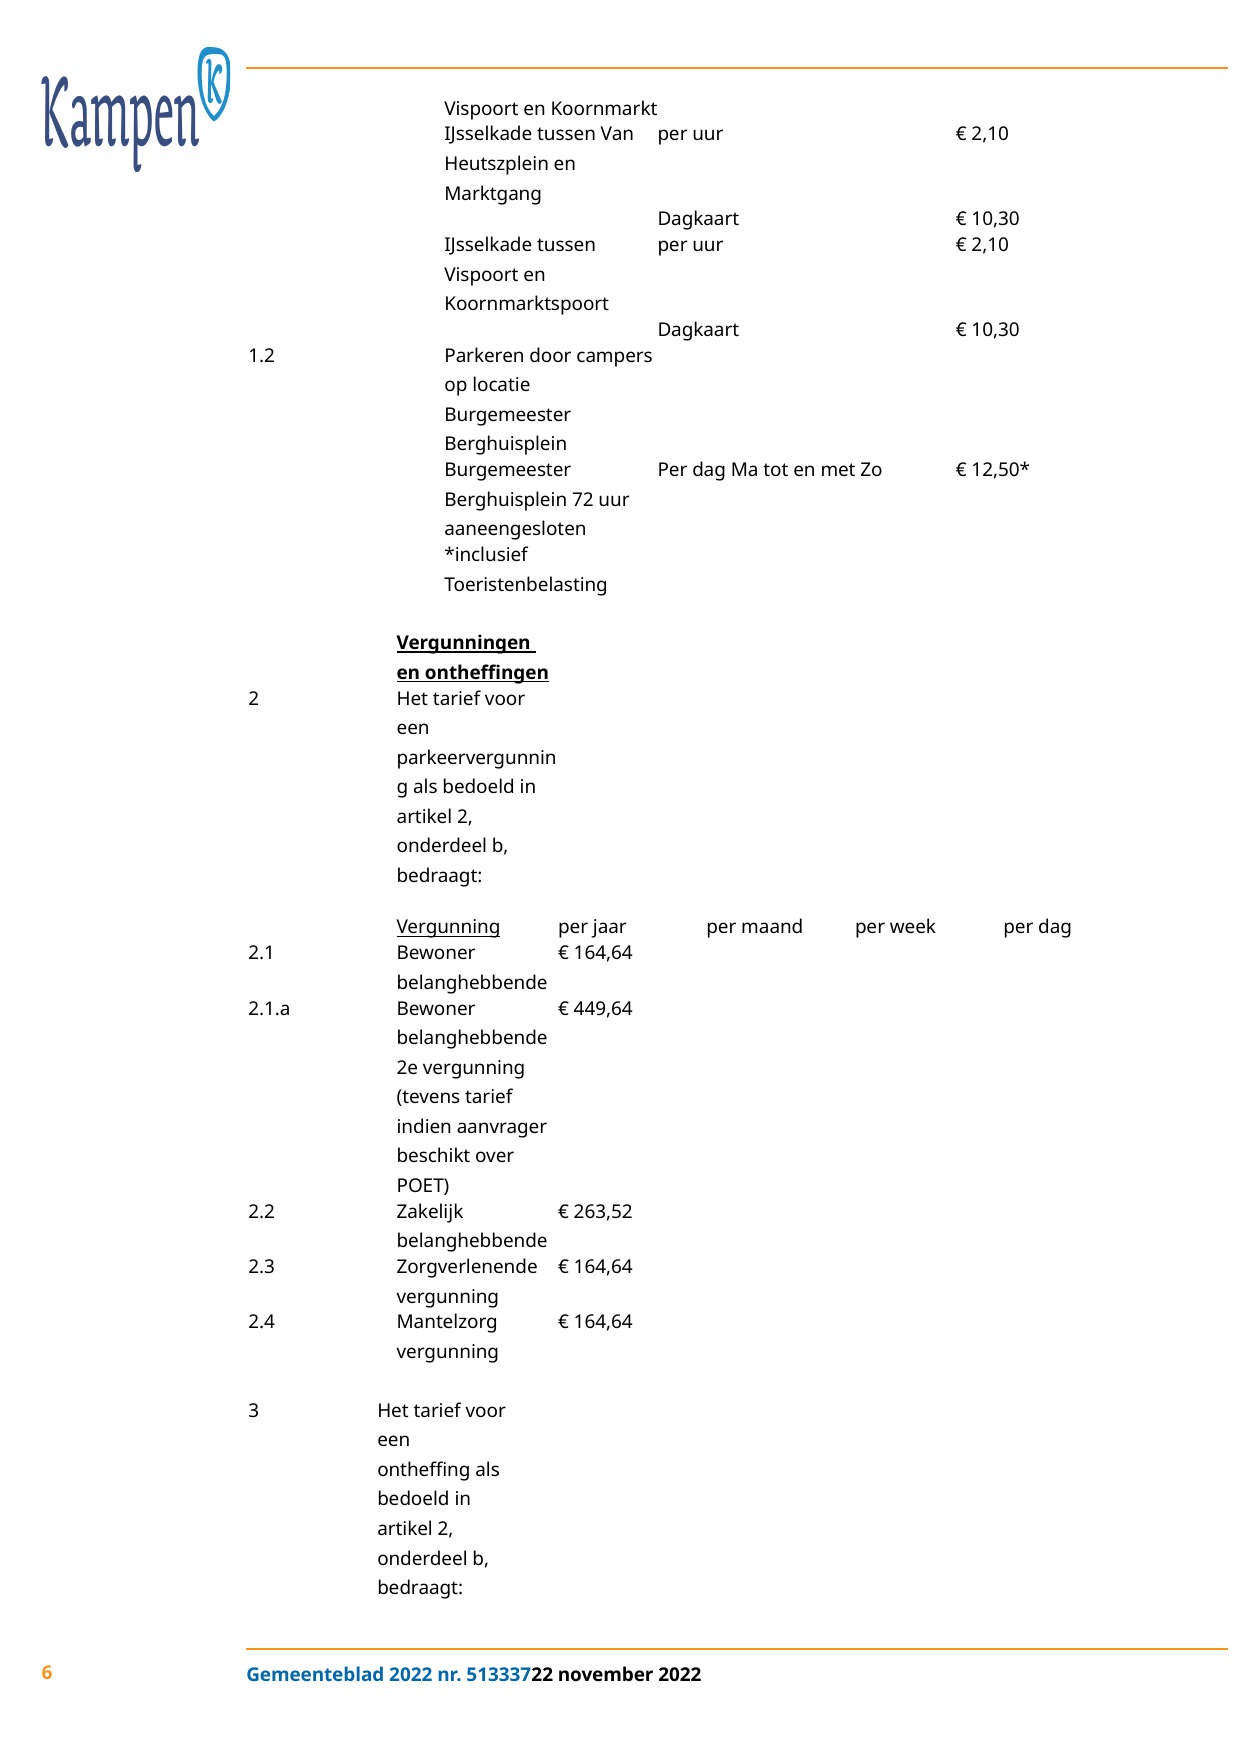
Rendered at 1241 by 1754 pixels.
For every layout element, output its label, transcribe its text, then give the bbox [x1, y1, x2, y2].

table_cell 1.2 [248, 342, 444, 456]
table_cell per uur [657, 121, 956, 205]
table_header [635, 1397, 764, 1600]
table_cell [706, 1309, 855, 1364]
table_cell [248, 231, 444, 316]
table_cell Vispoort en Koornmarkt [444, 95, 657, 121]
table_cell [956, 541, 1152, 596]
table_cell € 263,52 [558, 1198, 706, 1253]
table_cell € 2,10 [956, 121, 1152, 205]
table_cell [248, 95, 444, 121]
table_cell Dagkaart [657, 205, 956, 231]
table_cell [396, 888, 558, 914]
table_cell [657, 342, 956, 456]
table_cell Het tarief voor een parkeervergunning als bedoeld in artikel 2, onderdeel b, bedraagt: [396, 685, 558, 888]
table_cell 2.2 [248, 1198, 396, 1253]
table_cell [855, 995, 1003, 1198]
table_cell IJsselkade tussen Van Heutszplein en Marktgang [444, 121, 657, 205]
table_cell per dag [1003, 914, 1152, 939]
table_cell [1003, 995, 1152, 1198]
table_cell [855, 1198, 1003, 1253]
table_cell [657, 541, 956, 596]
table_cell [1003, 1253, 1152, 1308]
table_cell 2.1.a [248, 995, 396, 1198]
table_cell Parkeren door campers op locatie Burgemeester Berghuisplein [444, 342, 657, 456]
table_cell Per dag Ma tot en met Zo [657, 456, 956, 541]
table_cell [558, 888, 706, 914]
table_cell 2.1 [248, 939, 396, 995]
table_cell [855, 939, 1003, 995]
table_cell [706, 685, 855, 888]
table_cell [1003, 888, 1152, 914]
table_cell [855, 1253, 1003, 1308]
table_cell [248, 888, 396, 914]
table_cell IJsselkade tussen Vispoort en Koornmarktspoort [444, 231, 657, 316]
table_cell per uur [657, 231, 956, 316]
table_cell Mantelzorg vergunning [396, 1309, 558, 1364]
table_cell [706, 888, 855, 914]
table_cell € 164,64 [558, 1309, 706, 1364]
table_cell € 164,64 [558, 1253, 706, 1308]
table_cell [1003, 939, 1152, 995]
table_header Het tarief voor een ontheffing als bedoeld in artikel 2, onderdeel b, bedraagt: [377, 1397, 506, 1600]
table_header [764, 1397, 893, 1600]
table_cell € 10,30 [956, 316, 1152, 342]
table_cell [706, 939, 855, 995]
table_cell [956, 95, 1152, 121]
table_cell [248, 316, 444, 342]
table_cell [657, 95, 956, 121]
table_cell € 2,10 [956, 231, 1152, 316]
table_header [558, 629, 706, 685]
table_cell [248, 456, 444, 541]
table_cell [248, 541, 444, 596]
table_header Vergunningen en ontheffingen [396, 629, 558, 685]
table_cell [855, 685, 1003, 888]
table_cell [1003, 1198, 1152, 1253]
table_header [1023, 1397, 1152, 1600]
table_cell 2.3 [248, 1253, 396, 1308]
picture [41, 47, 231, 172]
table_cell *inclusief Toeristenbelasting [444, 541, 657, 596]
table_cell [855, 888, 1003, 914]
table_cell per week [855, 914, 1003, 939]
table_cell Bewoner belanghebbende [396, 939, 558, 995]
table_header 3 [248, 1397, 377, 1600]
table_cell [248, 121, 444, 205]
table_header [855, 629, 1003, 685]
table_cell [248, 205, 444, 231]
table_cell [706, 995, 855, 1198]
table_header [1003, 629, 1152, 685]
table_cell Vergunning [396, 914, 558, 939]
table_header [706, 629, 855, 685]
table_cell 2.4 [248, 1309, 396, 1364]
table_header [894, 1397, 1022, 1600]
table_cell [706, 1198, 855, 1253]
table_cell [1003, 1309, 1152, 1364]
table_cell [1003, 685, 1152, 888]
table_cell Dagkaart [657, 316, 956, 342]
table_cell per jaar [558, 914, 706, 939]
table_cell [444, 316, 657, 342]
table_cell Bewoner belanghebbende 2e vergunning (tevens tarief indien aanvrager beschikt over POET) [396, 995, 558, 1198]
table_cell [706, 1253, 855, 1308]
table_cell 2 [248, 685, 396, 888]
table_cell € 164,64 [558, 939, 706, 995]
table_cell [558, 685, 706, 888]
table_header [506, 1397, 635, 1600]
table_cell [444, 205, 657, 231]
table_header [248, 629, 396, 685]
table_cell [248, 914, 396, 939]
table_cell Zorgverlenende vergunning [396, 1253, 558, 1308]
table_cell € 449,64 [558, 995, 706, 1198]
table_cell Zakelijk belanghebbende [396, 1198, 558, 1253]
table_cell € 12,50* [956, 456, 1152, 541]
table_cell Burgemeester Berghuisplein 72 uur aaneengesloten [444, 456, 657, 541]
table_cell per maand [706, 914, 855, 939]
table_cell [855, 1309, 1003, 1364]
table_cell € 10,30 [956, 205, 1152, 231]
table_cell [956, 342, 1152, 456]
